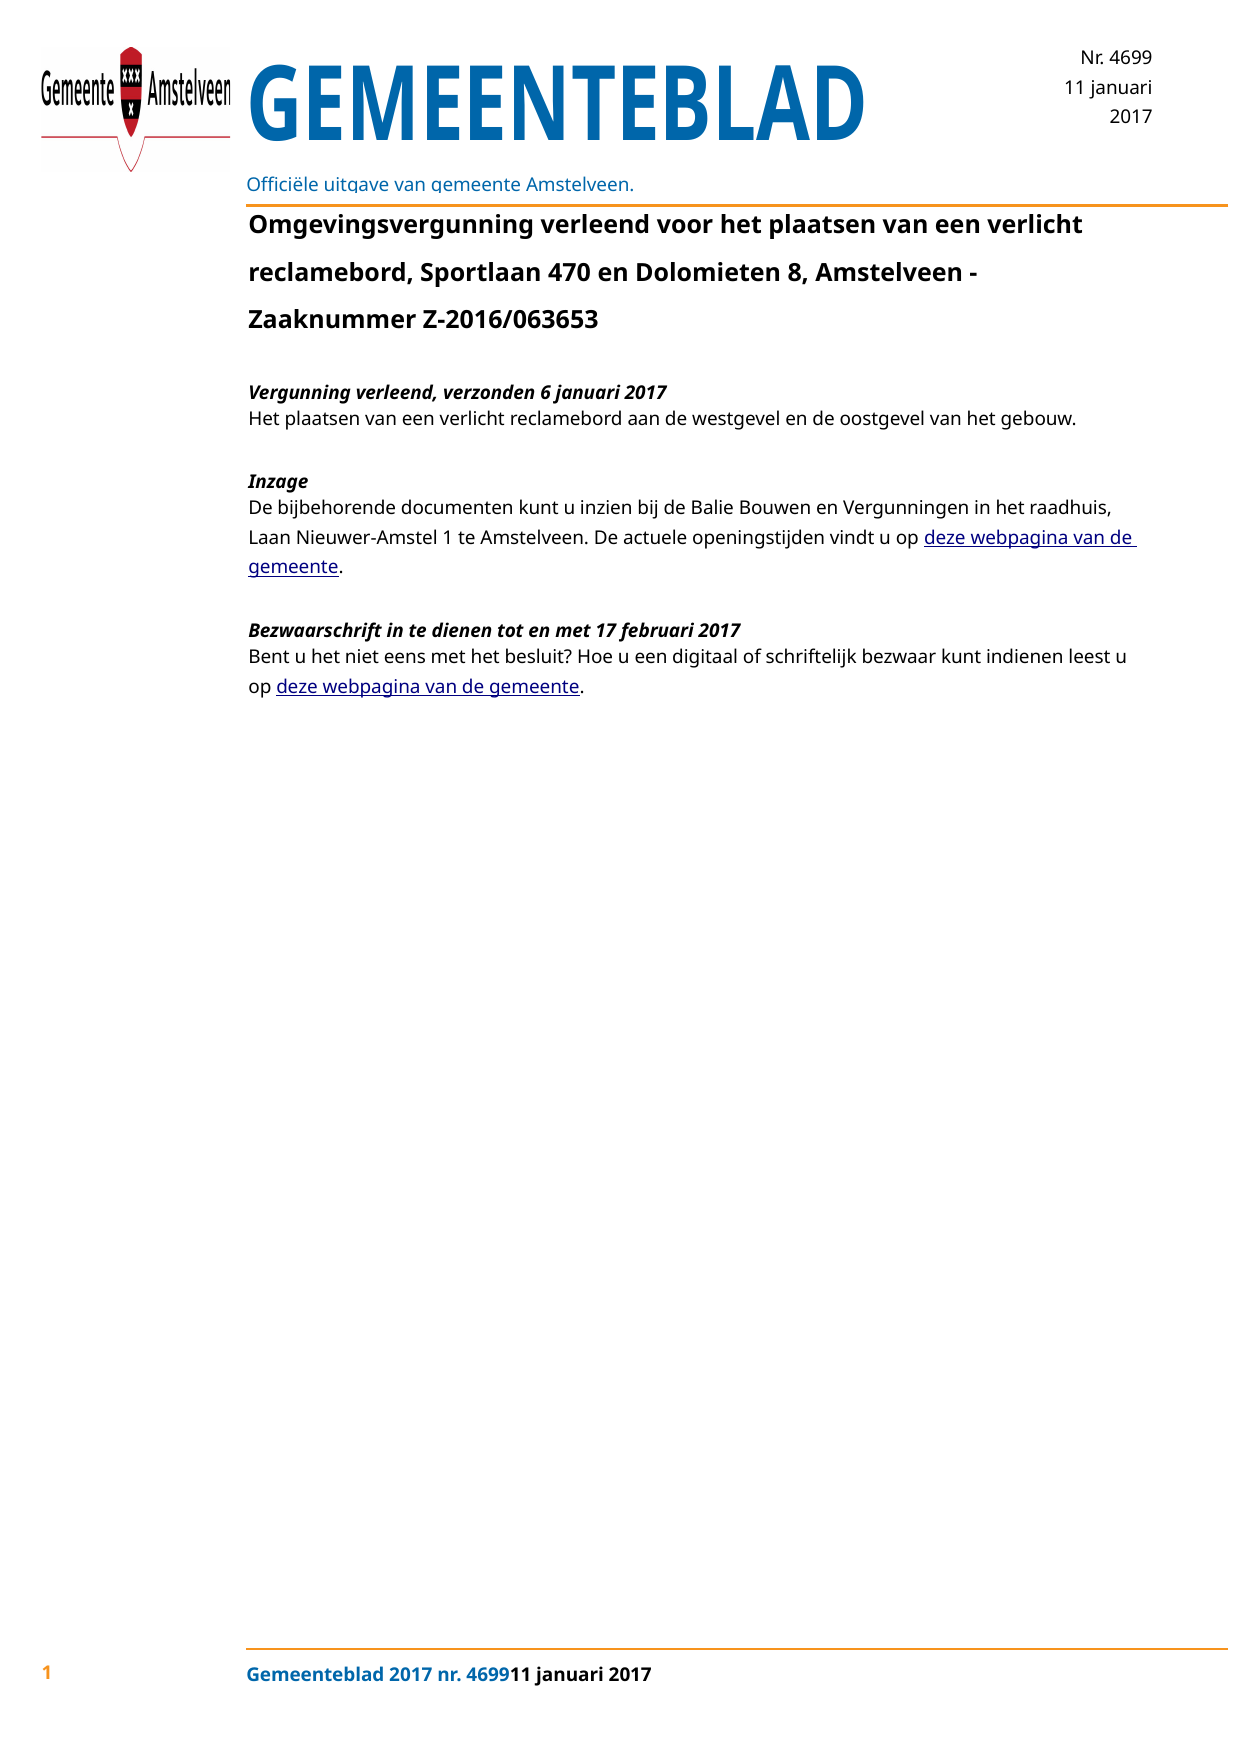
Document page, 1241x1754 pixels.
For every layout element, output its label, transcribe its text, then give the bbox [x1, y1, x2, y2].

picture [41, 47, 231, 172]
text Het plaatsen van een verlicht reclamebord aan de westgevel en de oostgevel van het gebouw. [248, 405, 1152, 431]
text Bent u het niet eens met het besluit? Hoe u een digitaal of schriftelijk bezwaar kunt indienen leest u op deze webpagina van de gemeente. [248, 643, 1152, 699]
text De bijbehorende documenten kunt u inzien bij de Balie Bouwen en Vergunningen in het raadhuis, Laan Nieuwer-Amstel 1 te Amstelveen. De actuele openingstijden vindt u op deze webpagina van de gemeente. [248, 494, 1152, 579]
text Inzage [248, 469, 1152, 494]
text Omgevingsvergunning verleend voor het plaatsen van een verlicht reclamebord, Sportlaan 470 en Dolomieten 8, Amstelveen - Zaaknummer Z-2016/063653 [248, 207, 1152, 336]
text Vergunning verleend, verzonden 6 januari 2017 [248, 379, 1152, 405]
text Bezwaarschrift in te dienen tot en met 17 februari 2017 [248, 618, 1152, 643]
